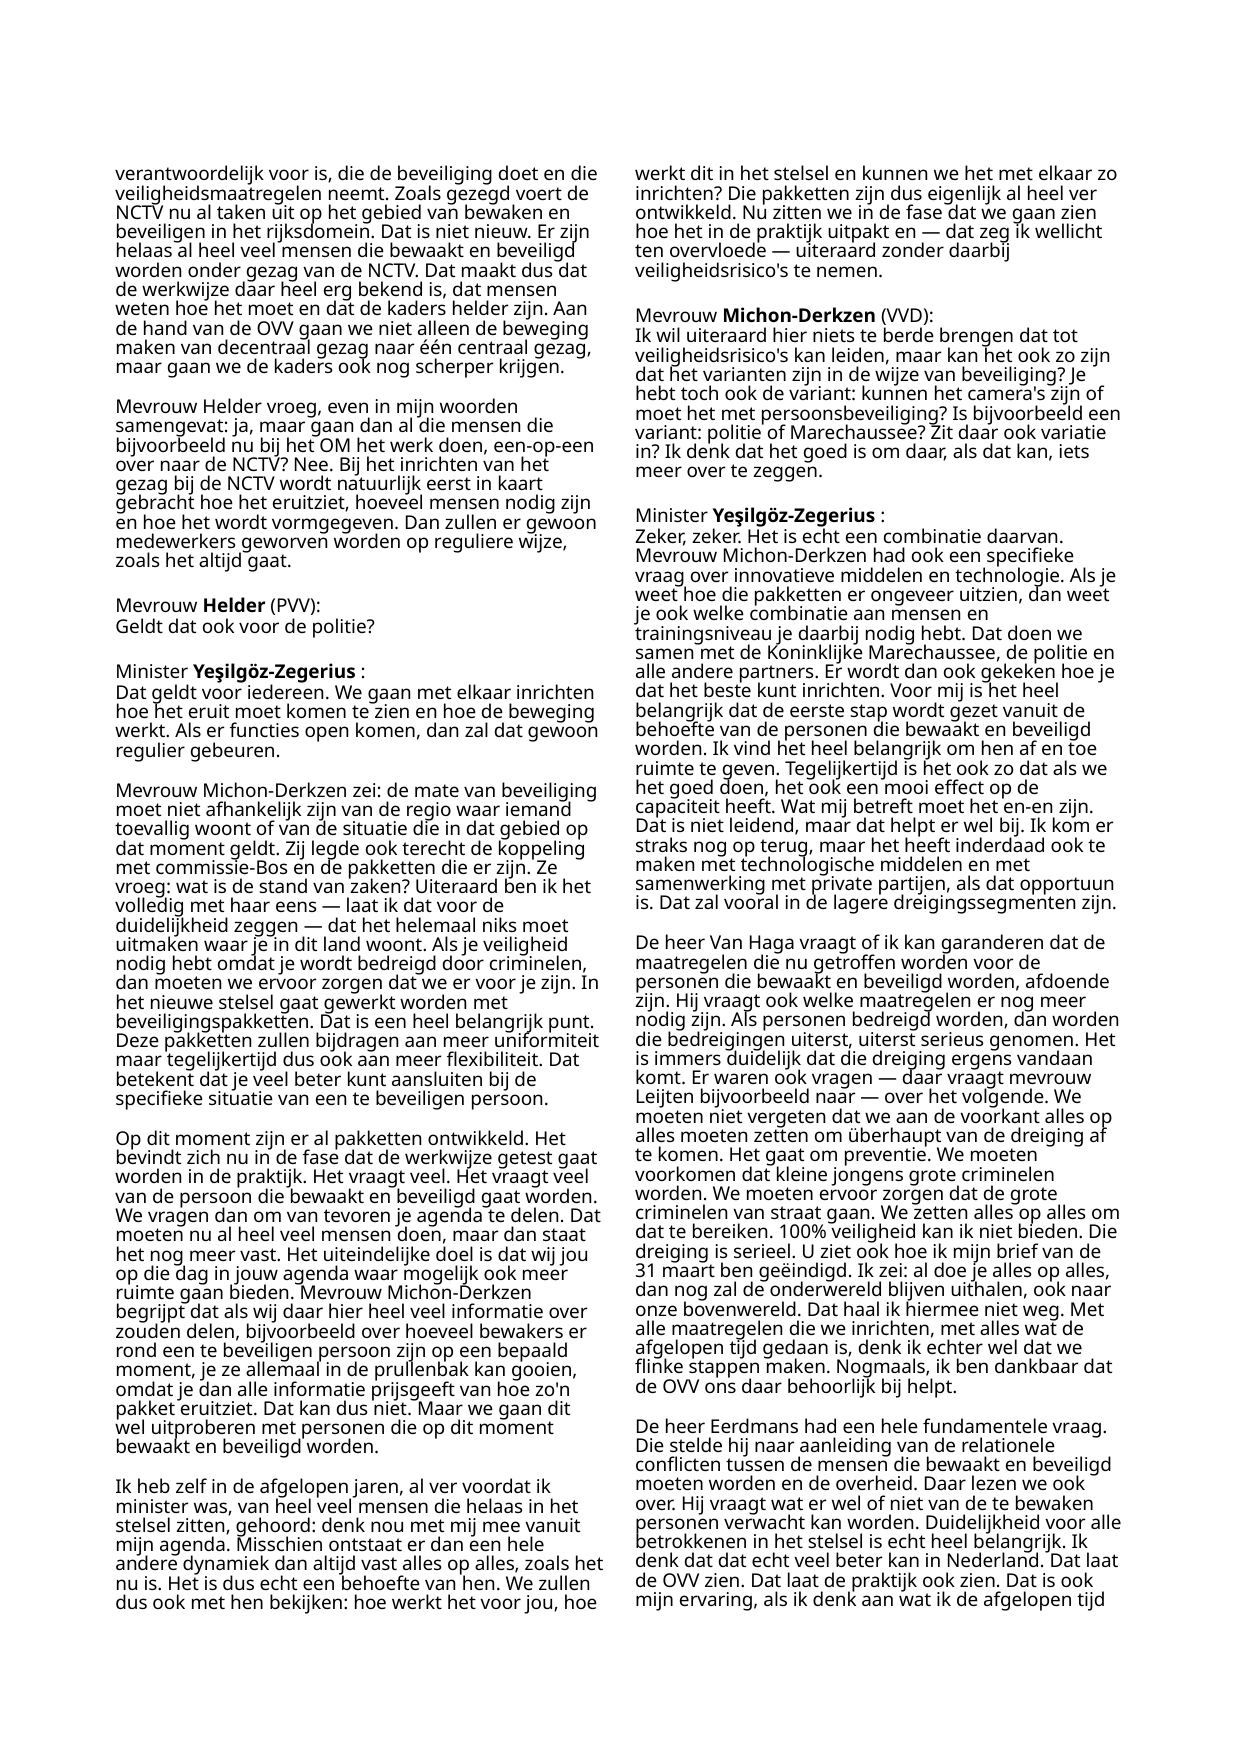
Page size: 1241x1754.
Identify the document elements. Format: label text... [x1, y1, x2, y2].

text Ik wil uiteraard hier niets te berde brengen dat tot veiligheidsrisico's kan leiden, maar kan het ook zo zijn dat het varianten zijn in de wijze van beveiliging? Je hebt toch ook de variant: kunnen het camera's zijn of moet het met persoonsbeveiliging? Is bijvoorbeeld een variant: politie of Marechaussee? Zit daar ook variatie in? Ik denk dat het goed is om daar, als dat kan, iets meer over te zeggen. [635, 327, 1125, 482]
text Ik heb zelf in de afgelopen jaren, al ver voordat ik minister was, van heel veel mensen die helaas in het stelsel zitten, gehoord: denk nou met mij mee vanuit mijn agenda. Misschien ontstaat er dan een hele andere dynamiek dan altijd vast alles op alles, zoals het nu is. Het is dus echt een behoefte van hen. We zullen dus ook met hen bekijken: hoe werkt het voor jou, hoe [115, 1478, 605, 1613]
text Dat geldt voor iedereen. We gaan met elkaar inrichten hoe het eruit moet komen te zien en hoe de beweging werkt. Als er functies open komen, dan zal dat gewoon regulier gebeuren. [115, 684, 605, 761]
text Op dit moment zijn er al pakketten ontwikkeld. Het bevindt zich nu in de fase dat de werkwijze getest gaat worden in de praktijk. Het vraagt veel. Het vraagt veel van de persoon die bewaakt en beveiligd gaat worden. We vragen dan om van tevoren je agenda te delen. Dat moeten nu al heel veel mensen doen, maar dan staat het nog meer vast. Het uiteindelijke doel is dat wij jou op die dag in jouw agenda waar mogelijk ook meer ruimte gaan bieden. Mevrouw Michon-Derkzen begrijpt dat als wij daar hier heel veel informatie over zouden delen, bijvoorbeeld over hoeveel bewakers er rond een te beveiligen persoon zijn op een bepaald moment, je ze allemaal in de prullenbak kan gooien, omdat je dan alle informatie prijsgeeft van hoe zo'n pakket eruitziet. Dat kan dus niet. Maar we gaan dit wel uitproberen met personen die op dit moment bewaakt en beveiligd worden. [115, 1130, 605, 1458]
text Minister Yeşilgöz-Zegerius : [115, 658, 605, 684]
text De heer Van Haga vraagt of ik kan garanderen dat de maatregelen die nu getroffen worden voor de personen die bewaakt en beveiligd worden, afdoende zijn. Hij vraagt ook welke maatregelen er nog meer nodig zijn. Als personen bedreigd worden, dan worden die bedreigingen uiterst, uiterst serieus genomen. Het is immers duidelijk dat die dreiging ergens vandaan komt. Er waren ook vragen — daar vraagt mevrouw Leijten bijvoorbeeld naar — over het volgende. We moeten niet vergeten dat we aan de voorkant alles op alles moeten zetten om überhaupt van de dreiging af te komen. Het gaat om preventie. We moeten voorkomen dat kleine jongens grote criminelen worden. We moeten ervoor zorgen dat de grote criminelen van straat gaan. We zetten alles op alles om dat te bereiken. 100% veiligheid kan ik niet bieden. Die dreiging is serieel. U ziet ook hoe ik mijn brief van de 31 maart ben geëindigd. Ik zei: al doe je alles op alles, dan nog zal de onderwereld blijven uithalen, ook naar onze bovenwereld. Dat haal ik hiermee niet weg. Met alle maatregelen die we inrichten, met alles wat de afgelopen tijd gedaan is, denk ik echter wel dat we flinke stappen maken. Nogmaals, ik ben dankbaar dat de OVV ons daar behoorlijk bij helpt. [635, 934, 1125, 1397]
text Mevrouw Michon-Derkzen (VVD): [635, 302, 1125, 327]
text verantwoordelijk voor is, die de beveiliging doet en die veiligheidsmaatregelen neemt. Zoals gezegd voert de NCTV nu al taken uit op het gebied van bewaken en beveiligen in het rijksdomein. Dat is niet nieuw. Er zijn helaas al heel veel mensen die bewaakt en beveiligd worden onder gezag van de NCTV. Dat maakt dus dat de werkwijze daar heel erg bekend is, dat mensen weten hoe het moet en dat de kaders helder zijn. Aan de hand van de OVV gaan we niet alleen de beweging maken van decentraal gezag naar één centraal gezag, maar gaan we de kaders ook nog scherper krijgen. [115, 165, 605, 377]
text Minister Yeşilgöz-Zegerius : [635, 502, 1125, 528]
text Mevrouw Michon-Derkzen zei: de mate van beveiliging moet niet afhankelijk zijn van de regio waar iemand toevallig woont of van de situatie die in dat gebied op dat moment geldt. Zij legde ook terecht de koppeling met commissie-Bos en de pakketten die er zijn. Ze vroeg: wat is de stand van zaken? Uiteraard ben ik het volledig met haar eens — laat ik dat voor de duidelijkheid zeggen — dat het helemaal niks moet uitmaken waar je in dit land woont. Als je veiligheid nodig hebt omdat je wordt bedreigd door criminelen, dan moeten we ervoor zorgen dat we er voor je zijn. In het nieuwe stelsel gaat gewerkt worden met beveiligingspakketten. Dat is een heel belangrijk punt. Deze pakketten zullen bijdragen aan meer uniformiteit maar tegelijkertijd dus ook aan meer flexibiliteit. Dat betekent dat je veel beter kunt aansluiten bij de specifieke situatie van een te beveiligen persoon. [115, 782, 605, 1109]
text werkt dit in het stelsel en kunnen we het met elkaar zo inrichten? Die pakketten zijn dus eigenlijk al heel ver ontwikkeld. Nu zitten we in de fase dat we gaan zien hoe het in de praktijk uitpakt en — dat zeg ik wellicht ten overvloede — uiteraard zonder daarbij veiligheidsrisico's te nemen. [635, 165, 1125, 281]
text Mevrouw Helder vroeg, even in mijn woorden samengevat: ja, maar gaan dan al die mensen die bijvoorbeeld nu bij het OM het werk doen, een-op-een over naar de NCTV? Nee. Bij het inrichten van het gezag bij de NCTV wordt natuurlijk eerst in kaart gebracht hoe het eruitziet, hoeveel mensen nodig zijn en hoe het wordt vormgegeven. Dan zullen er gewoon medewerkers geworven worden op reguliere wijze, zoals het altijd gaat. [115, 398, 605, 571]
text Zeker, zeker. Het is echt een combinatie daarvan. Mevrouw Michon-Derkzen had ook een specifieke vraag over innovatieve middelen en technologie. Als je weet hoe die pakketten er ongeveer uitzien, dan weet je ook welke combinatie aan mensen en trainingsniveau je daarbij nodig hebt. Dat doen we samen met de Koninklijke Marechaussee, de politie en alle andere partners. Er wordt dan ook gekeken hoe je dat het beste kunt inrichten. Voor mij is het heel belangrijk dat de eerste stap wordt gezet vanuit de behoefte van de personen die bewaakt en beveiligd worden. Ik vind het heel belangrijk om hen af en toe ruimte te geven. Tegelijkertijd is het ook zo dat als we het goed doen, het ook een mooi effect op de capaciteit heeft. Wat mij betreft moet het en-en zijn. Dat is niet leidend, maar dat helpt er wel bij. Ik kom er straks nog op terug, maar het heeft inderdaad ook te maken met technologische middelen en met samenwerking met private partijen, als dat opportuun is. Dat zal vooral in de lagere dreigingssegmenten zijn. [635, 528, 1125, 914]
text Mevrouw Helder (PVV): [115, 592, 605, 618]
text Geldt dat ook voor de politie? [115, 618, 605, 637]
text De heer Eerdmans had een hele fundamentele vraag. Die stelde hij naar aanleiding van de relationele conflicten tussen de mensen die bewaakt en beveiligd moeten worden en de overheid. Daar lezen we ook over. Hij vraagt wat er wel of niet van de te bewaken personen verwacht kan worden. Duidelijkheid voor alle betrokkenen in het stelsel is echt heel belangrijk. Ik denk dat dat echt veel beter kan in Nederland. Dat laat de OVV zien. Dat laat de praktijk ook zien. Dat is ook mijn ervaring, als ik denk aan wat ik de afgelopen tijd [635, 1418, 1125, 1610]
